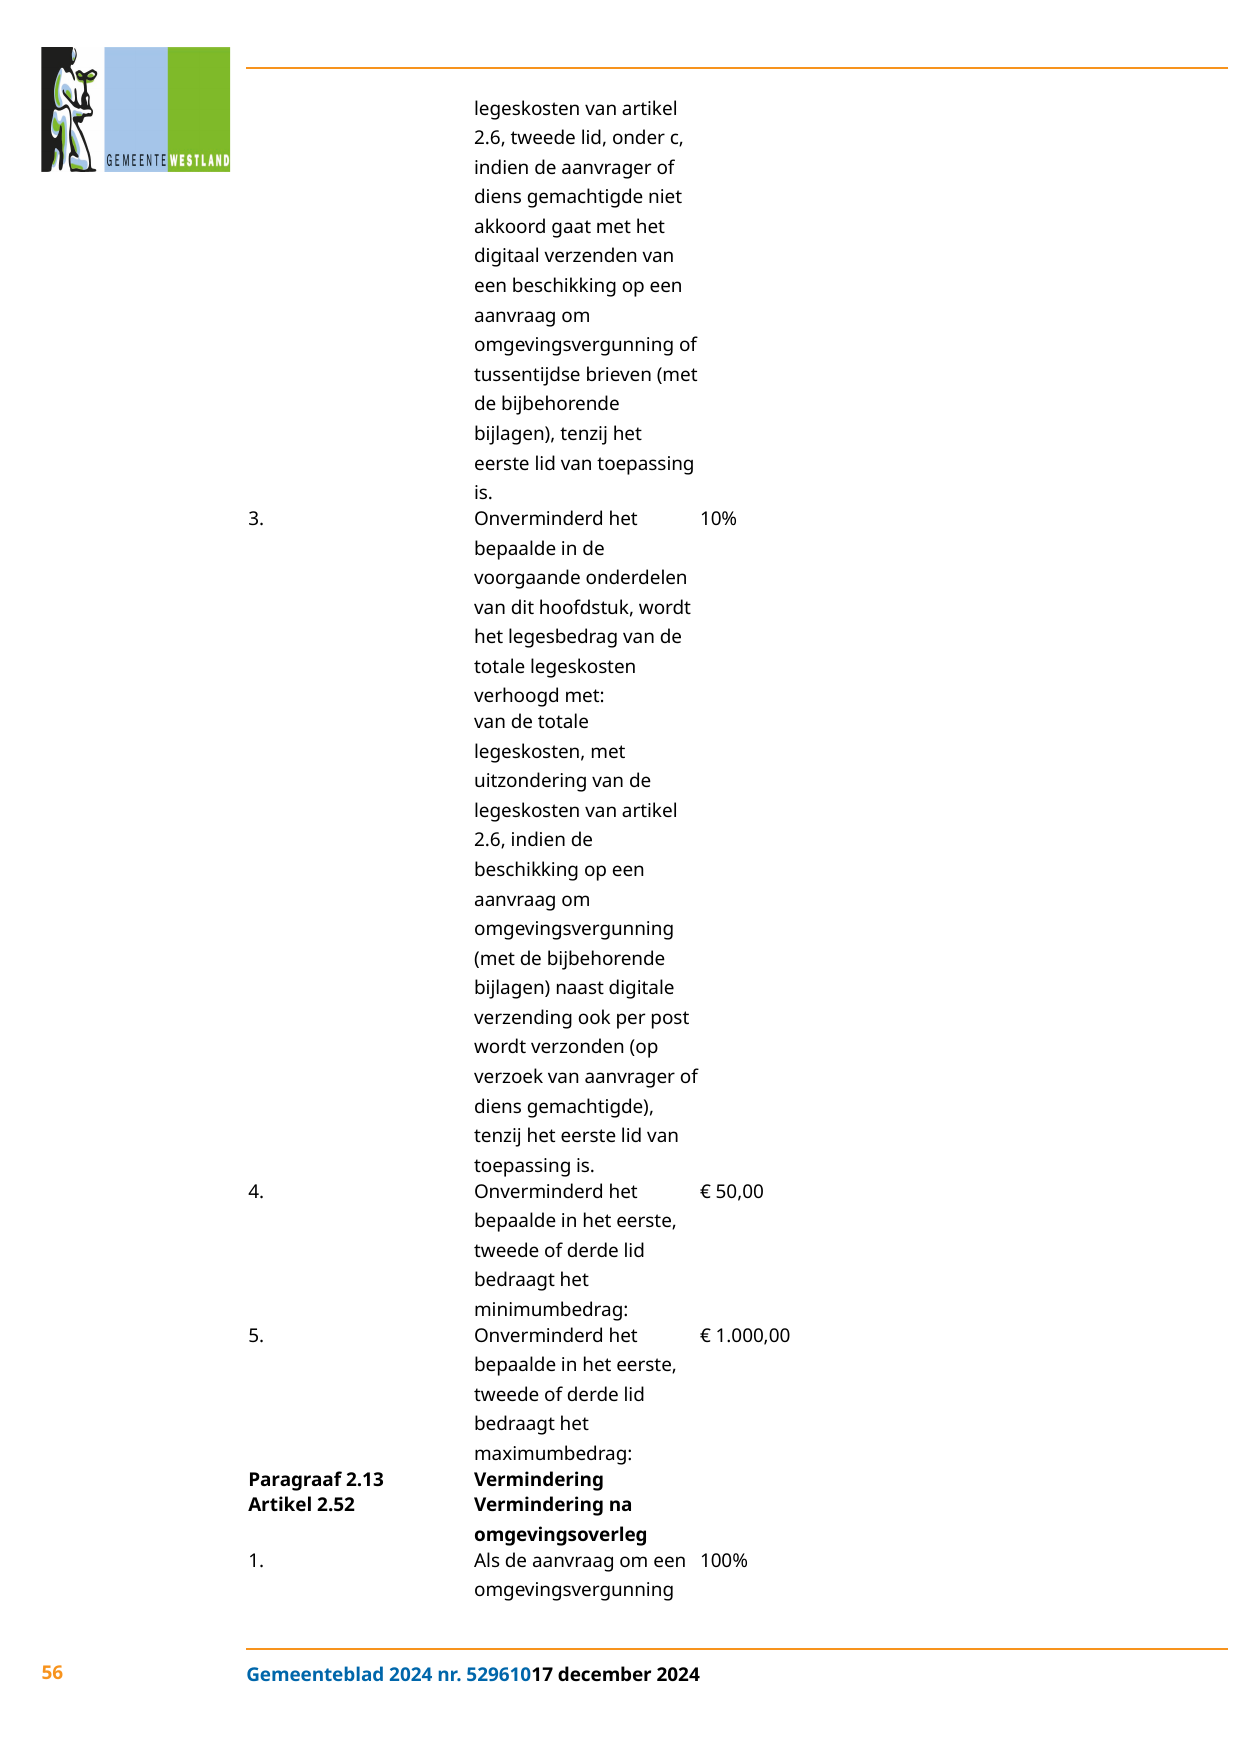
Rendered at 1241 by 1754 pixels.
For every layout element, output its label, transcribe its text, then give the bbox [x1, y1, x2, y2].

table_cell 5. [248, 1322, 474, 1466]
table_cell [700, 1492, 926, 1547]
table_cell € 50,00 [700, 1178, 926, 1322]
table_cell 1. [248, 1547, 474, 1602]
table_cell Onverminderd het bepaalde in het eerste, tweede of derde lid bedraagt het maximumbedrag: [474, 1322, 700, 1466]
table_cell Als de aanvraag om een omgevingsvergunning [474, 1547, 700, 1602]
table_cell Onverminderd het bepaalde in de voorgaande onderdelen van dit hoofdstuk, wordt het legesbedrag van de totale legeskosten verhoogd met: [474, 505, 700, 708]
table_cell € 1.000,00 [700, 1322, 926, 1466]
table_cell [248, 708, 474, 1178]
table_cell Paragraaf 2.13 [248, 1466, 474, 1492]
table_cell 10% [700, 505, 926, 708]
table_cell Vermindering [474, 1466, 700, 1492]
table_cell 100% [700, 1547, 926, 1602]
table_cell [700, 1466, 926, 1492]
table_cell 3. [248, 505, 474, 708]
table_cell [248, 95, 474, 505]
table_cell [700, 708, 926, 1178]
table_cell Vermindering na omgevingsoverleg [474, 1492, 700, 1547]
picture [41, 47, 231, 172]
table_cell legeskosten van artikel 2.6, tweede lid, onder c, indien de aanvrager of diens gemachtigde niet akkoord gaat met het digitaal verzenden van een beschikking op een aanvraag om omgevingsvergunning of tussentijdse brieven (met de bijbehorende bijlagen), tenzij het eerste lid van toepassing is. [474, 95, 700, 505]
table_cell Artikel 2.52 [248, 1492, 474, 1547]
table_cell 4. [248, 1178, 474, 1322]
table_cell van de totale legeskosten, met uitzondering van de legeskosten van artikel 2.6, indien de beschikking op een aanvraag om omgevingsvergunning (met de bijbehorende bijlagen) naast digitale verzending ook per post wordt verzonden (op verzoek van aanvrager of diens gemachtigde), tenzij het eerste lid van toepassing is. [474, 708, 700, 1178]
table_cell Onverminderd het bepaalde in het eerste, tweede of derde lid bedraagt het minimumbedrag: [474, 1178, 700, 1322]
table_cell [700, 95, 926, 505]
